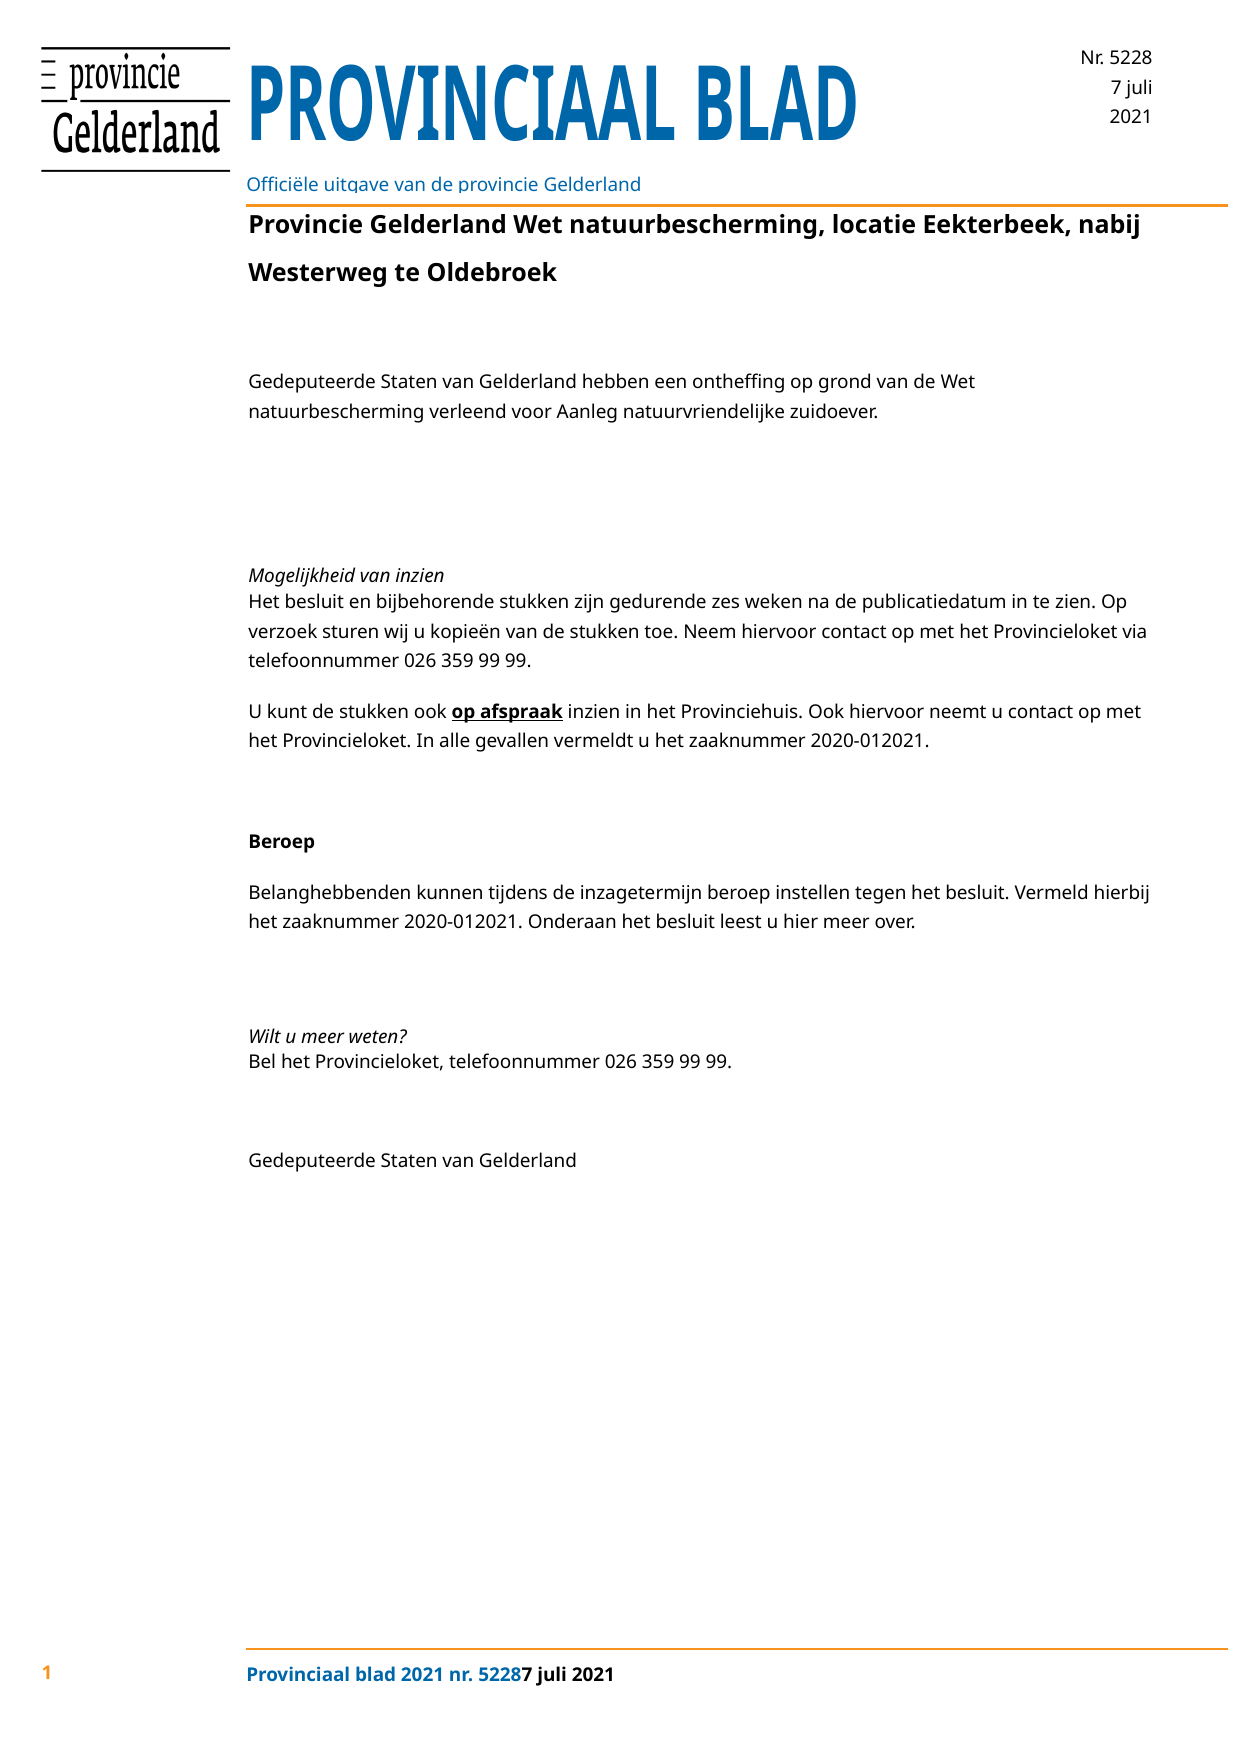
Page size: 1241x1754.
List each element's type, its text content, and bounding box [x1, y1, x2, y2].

text Provincie Gelderland Wet natuurbescherming, locatie Eekterbeek, nabij Westerweg te Oldebroek [248, 207, 1152, 288]
text Wilt u meer weten? [248, 1023, 1152, 1048]
text Het besluit en bijbehorende stukken zijn gedurende zes weken na de publicatiedatum in te zien. Op verzoek sturen wij u kopieën van de stukken toe. Neem hiervoor contact op met het Provincieloket via telefoonnummer 026 359 99 99. [248, 588, 1152, 673]
picture [41, 47, 231, 172]
text Belanghebbenden kunnen tijdens de inzagetermijn beroep instellen tegen het besluit. Vermeld hierbij het zaaknummer 2020-012021. Onderaan het besluit leest u hier meer over. [248, 879, 1152, 934]
text Bel het Provincieloket, telefoonnummer 026 359 99 99. [248, 1048, 1152, 1074]
text Beroep [248, 828, 1152, 854]
text U kunt de stukken ook op afspraak inzien in het Provinciehuis. Ook hiervoor neemt u contact op met het Provincieloket. In alle gevallen vermeldt u het zaaknummer 2020-012021. [248, 698, 1152, 753]
text Gedeputeerde Staten van Gelderland [248, 1147, 1152, 1172]
text Gedeputeerde Staten van Gelderland hebben een ontheffing op grond van de Wet natuurbescherming verleend voor Aanleg natuurvriendelijke zuidoever. [248, 368, 1152, 424]
text Mogelijkheid van inzien [248, 563, 1152, 588]
